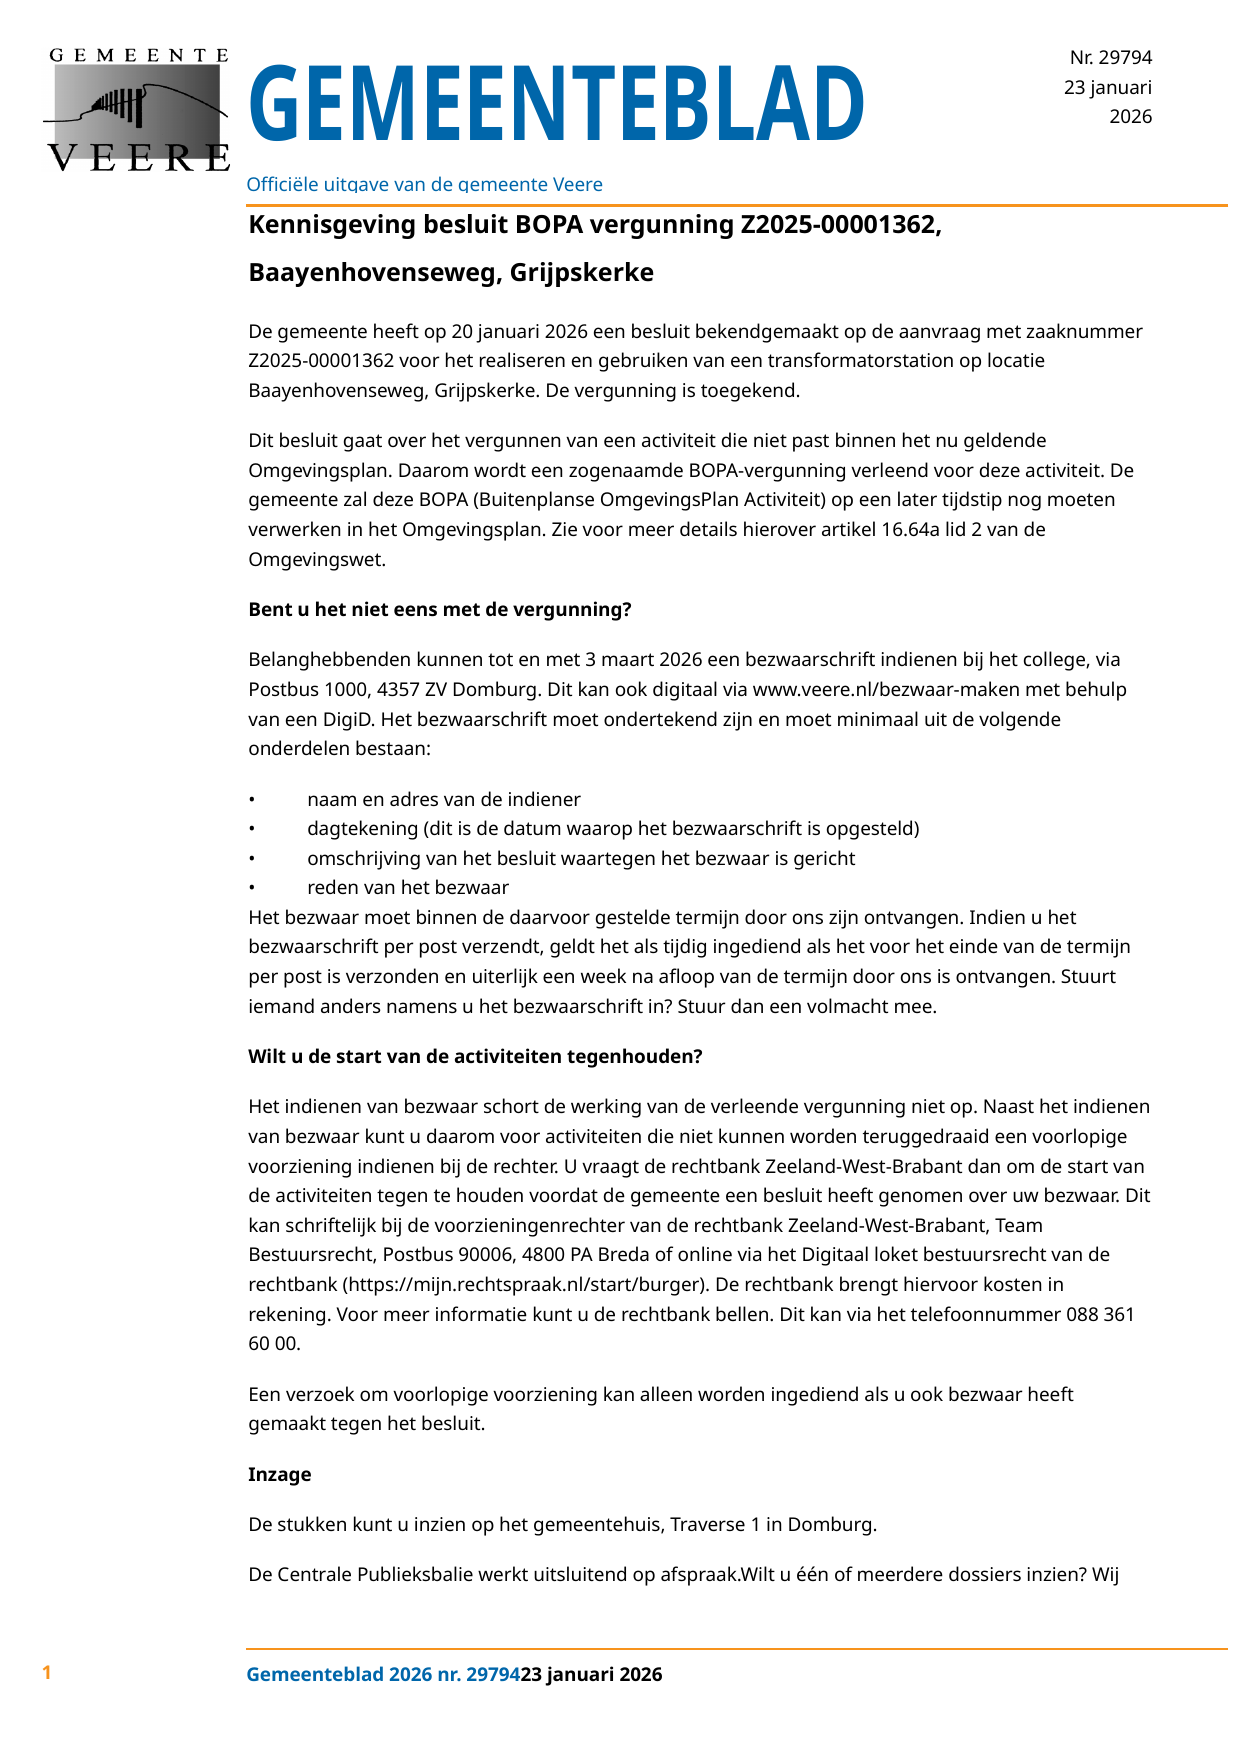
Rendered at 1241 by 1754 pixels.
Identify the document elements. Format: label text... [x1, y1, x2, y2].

text Het indienen van bezwaar schort de werking van de verleende vergunning niet op. Naast het indienen van bezwaar kunt u daarom voor activiteiten die niet kunnen worden teruggedraaid een voorlopige voorziening indienen bij de rechter. U vraagt de rechtbank Zeeland-West-Brabant dan om de start van de activiteiten tegen te houden voordat de gemeente een besluit heeft genomen over uw bezwaar. Dit kan schriftelijk bij de voorzieningenrechter van de rechtbank Zeeland-West-Brabant, Team Bestuursrecht, Postbus 90006, 4800 PA Breda of online via het Digitaal loket bestuursrecht van de rechtbank (https://mijn.rechtspraak.nl/start/burger). De rechtbank brengt hiervoor kosten in rekening. Voor meer informatie kunt u de rechtbank bellen. Dit kan via het telefoonnummer 088 361 60 00. [248, 1094, 1152, 1356]
text Inzage [248, 1461, 1152, 1487]
text Een verzoek om voorlopige voorziening kan alleen worden ingediend als u ook bezwaar heeft gemaakt tegen het besluit. [248, 1381, 1152, 1436]
text Kennisgeving besluit BOPA vergunning Z2025-00001362, Baayenhovenseweg, Grijpskerke [248, 207, 1152, 288]
list omschrijving van het besluit waartegen het bezwaar is gericht [248, 845, 1152, 871]
list dagtekening (dit is de datum waarop het bezwaarschrift is opgesteld) [248, 815, 1152, 841]
text Het bezwaar moet binnen de daarvoor gestelde termijn door ons zijn ontvangen. Indien u het bezwaarschrift per post verzendt, geldt het als tijdig ingediend als het voor het einde van de termijn per post is verzonden en uiterlijk een week na afloop van de termijn door ons is ontvangen. Stuurt iemand anders namens u het bezwaarschrift in? Stuur dan een volmacht mee. [248, 904, 1152, 1019]
picture [41, 47, 231, 172]
list naam en adres van de indiener [248, 786, 1152, 812]
text De gemeente heeft op 20 januari 2026 een besluit bekendgemaakt op de aanvraag met zaaknummer Z2025-00001362 voor het realiseren en gebruiken van een transformatorstation op locatie Baayenhovenseweg, Grijpskerke. De vergunning is toegekend. [248, 318, 1152, 403]
text Wilt u de start van de activiteiten tegenhouden? [248, 1043, 1152, 1069]
list reden van het bezwaar [248, 874, 1152, 900]
text De stukken kunt u inzien op het gemeentehuis, Traverse 1 in Domburg. [248, 1511, 1152, 1537]
text Belanghebbenden kunnen tot en met 3 maart 2026 een bezwaarschrift indienen bij het college, via Postbus 1000, 4357 ZV Domburg. Dit kan ook digitaal via www.veere.nl/bezwaar-maken met behulp van een DigiD. Het bezwaarschrift moet ondertekend zijn en moet minimaal uit de volgende onderdelen bestaan: [248, 647, 1152, 761]
text Bent u het niet eens met de vergunning? [248, 596, 1152, 622]
text De Centrale Publieksbalie werkt uitsluitend op afspraak.Wilt u één of meerdere dossiers inzien? Wij [248, 1562, 1152, 1587]
text Dit besluit gaat over het vergunnen van een activiteit die niet past binnen het nu geldende Omgevingsplan. Daarom wordt een zogenaamde BOPA-vergunning verleend voor deze activiteit. De gemeente zal deze BOPA (Buitenplanse OmgevingsPlan Activiteit) op een later tijdstip nog moeten verwerken in het Omgevingsplan. Zie voor meer details hierover artikel 16.64a lid 2 van de Omgevingswet. [248, 427, 1152, 572]
